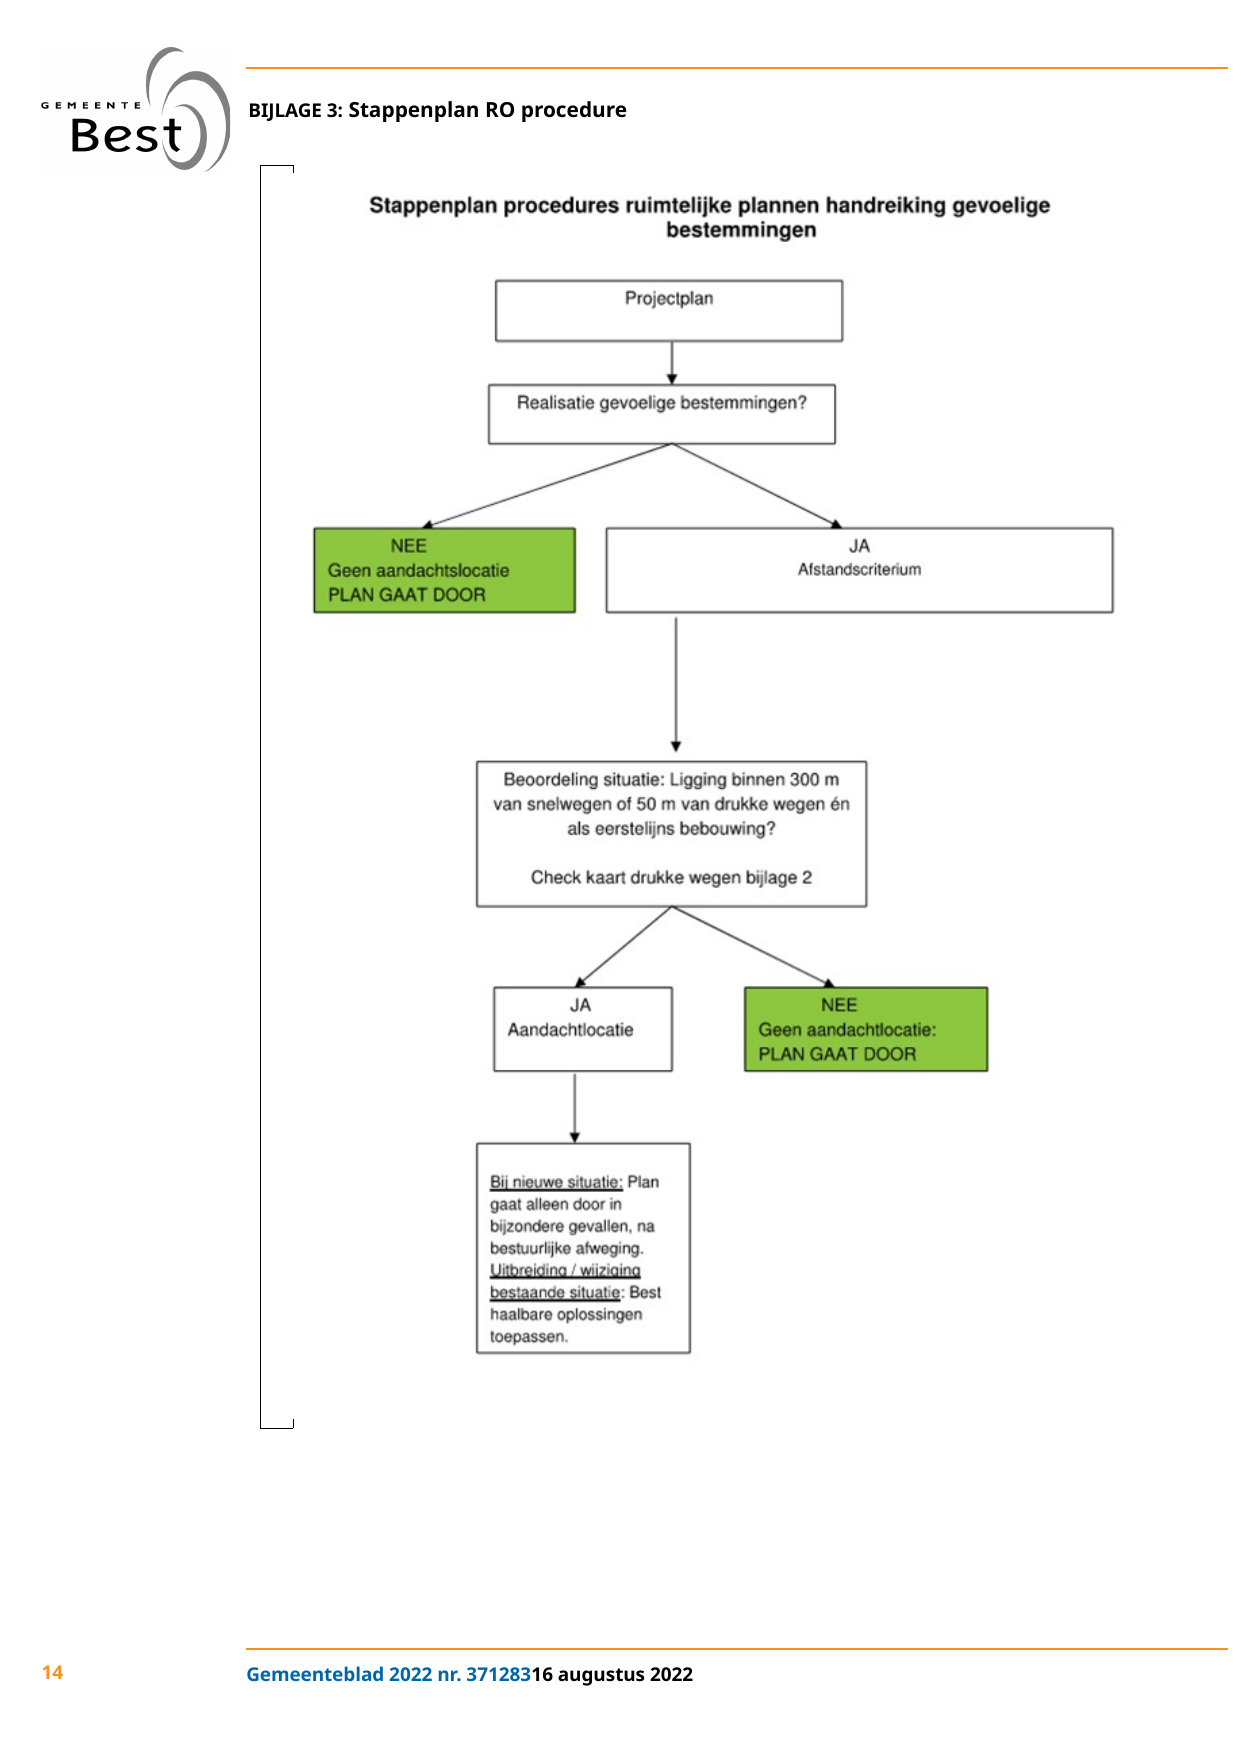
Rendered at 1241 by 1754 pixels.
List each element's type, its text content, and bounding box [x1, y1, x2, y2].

picture [268, 173, 1155, 1419]
picture [41, 47, 231, 172]
text BIJLAGE 3: Stappenplan RO procedure [248, 95, 1152, 123]
